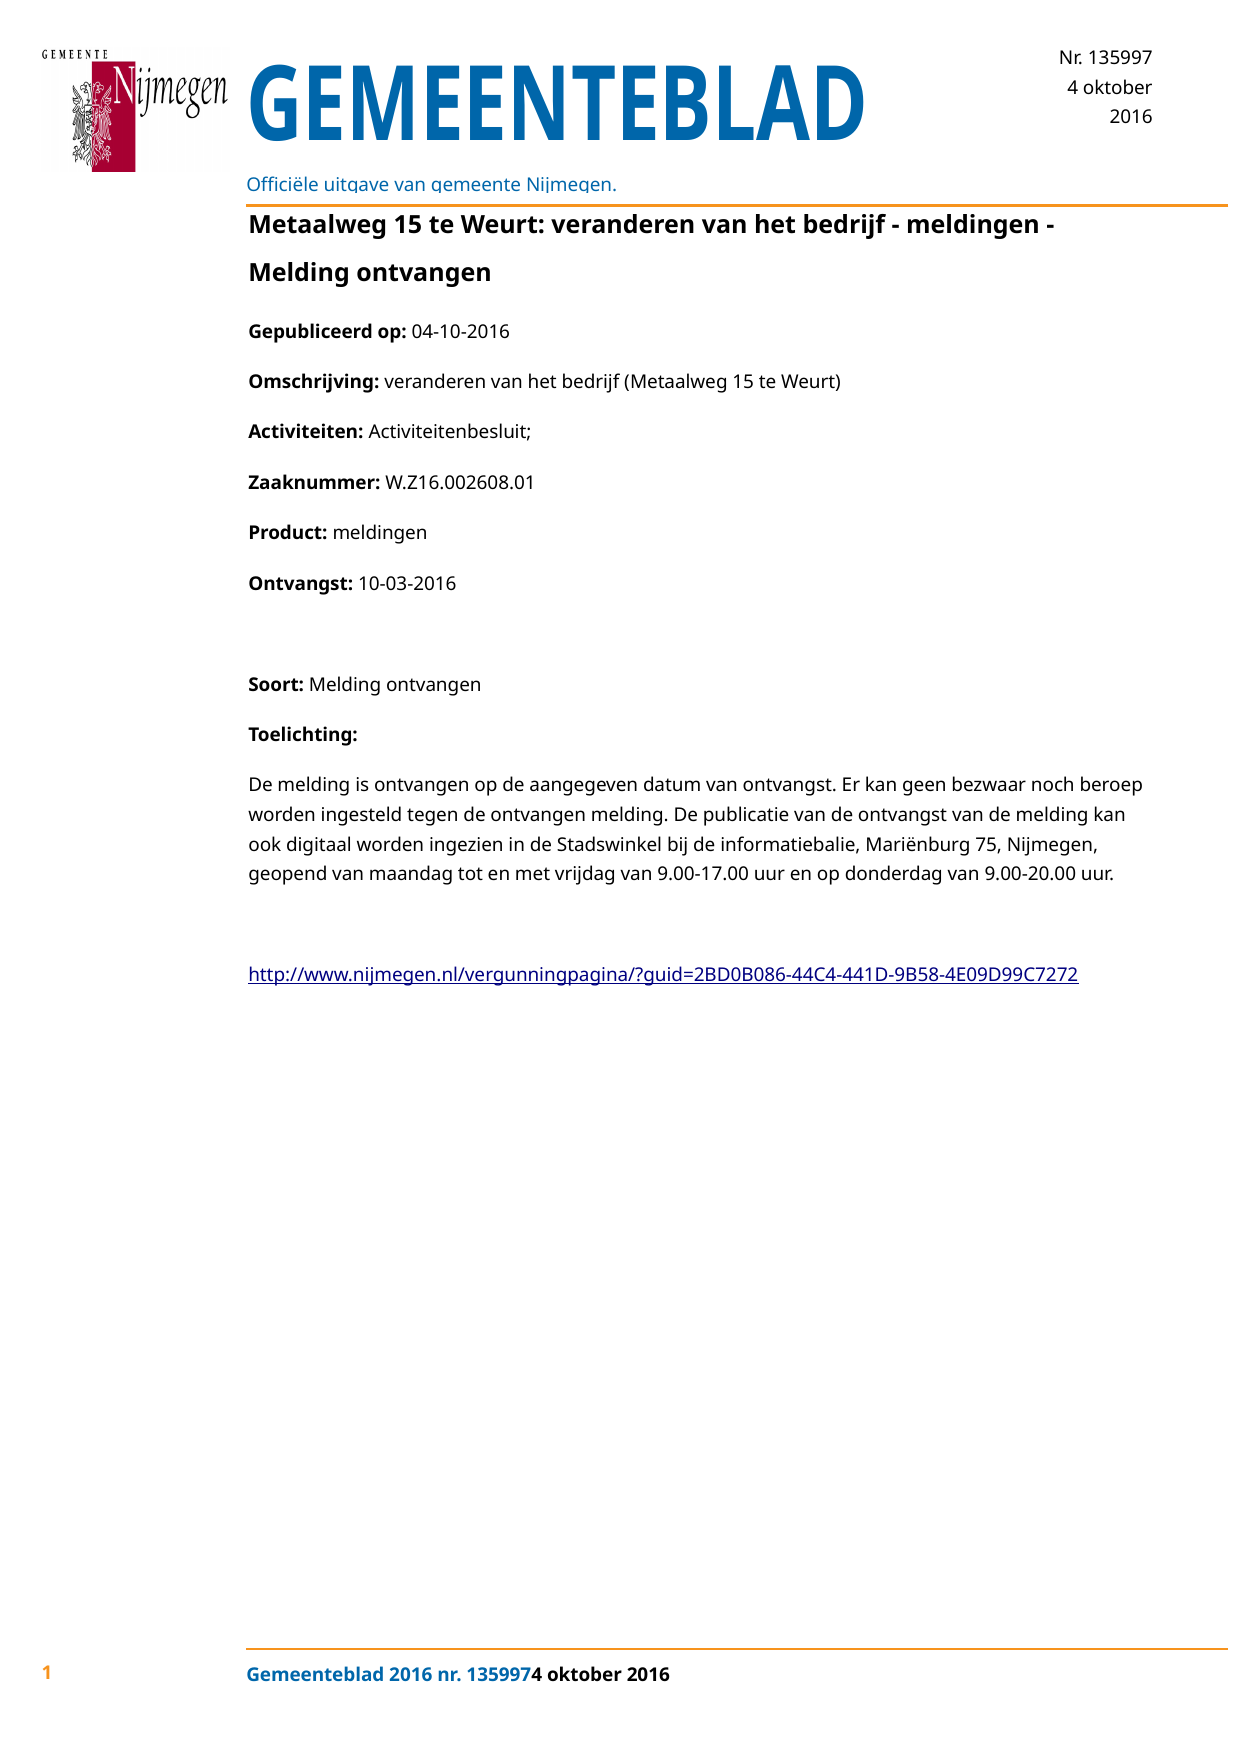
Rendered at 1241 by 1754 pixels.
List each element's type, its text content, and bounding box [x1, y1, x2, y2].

text Metaalweg 15 te Weurt: veranderen van het bedrijf - meldingen - Melding ontvangen [248, 207, 1152, 288]
text http://www.nijmegen.nl/vergunningpagina/?guid=2BD0B086-44C4-441D-9B58-4E09D99C7272 [248, 961, 1152, 987]
text Toelichting: [248, 721, 1152, 747]
text Omschrijving: veranderen van het bedrijf (Metaalweg 15 te Weurt) [248, 368, 1152, 394]
text De melding is ontvangen op de aangegeven datum van ontvangst. Er kan geen bezwaar noch beroep worden ingesteld tegen de ontvangen melding. De publicatie van de ontvangst van de melding kan ook digitaal worden ingezien in de Stadswinkel bij de informatiebalie, Mariënburg 75, Nijmegen, geopend van maandag tot en met vrijdag van 9.00-17.00 uur en op donderdag van 9.00-20.00 uur. [248, 772, 1152, 886]
text Soort: Melding ontvangen [248, 671, 1152, 697]
text Ontvangst: 10-03-2016 [248, 570, 1152, 596]
text Product: meldingen [248, 519, 1152, 545]
text Zaaknummer: W.Z16.002608.01 [248, 469, 1152, 495]
text Gepubliceerd op: 04-10-2016 [248, 318, 1152, 344]
text Activiteiten: Activiteitenbesluit; [248, 419, 1152, 444]
picture [41, 47, 231, 172]
